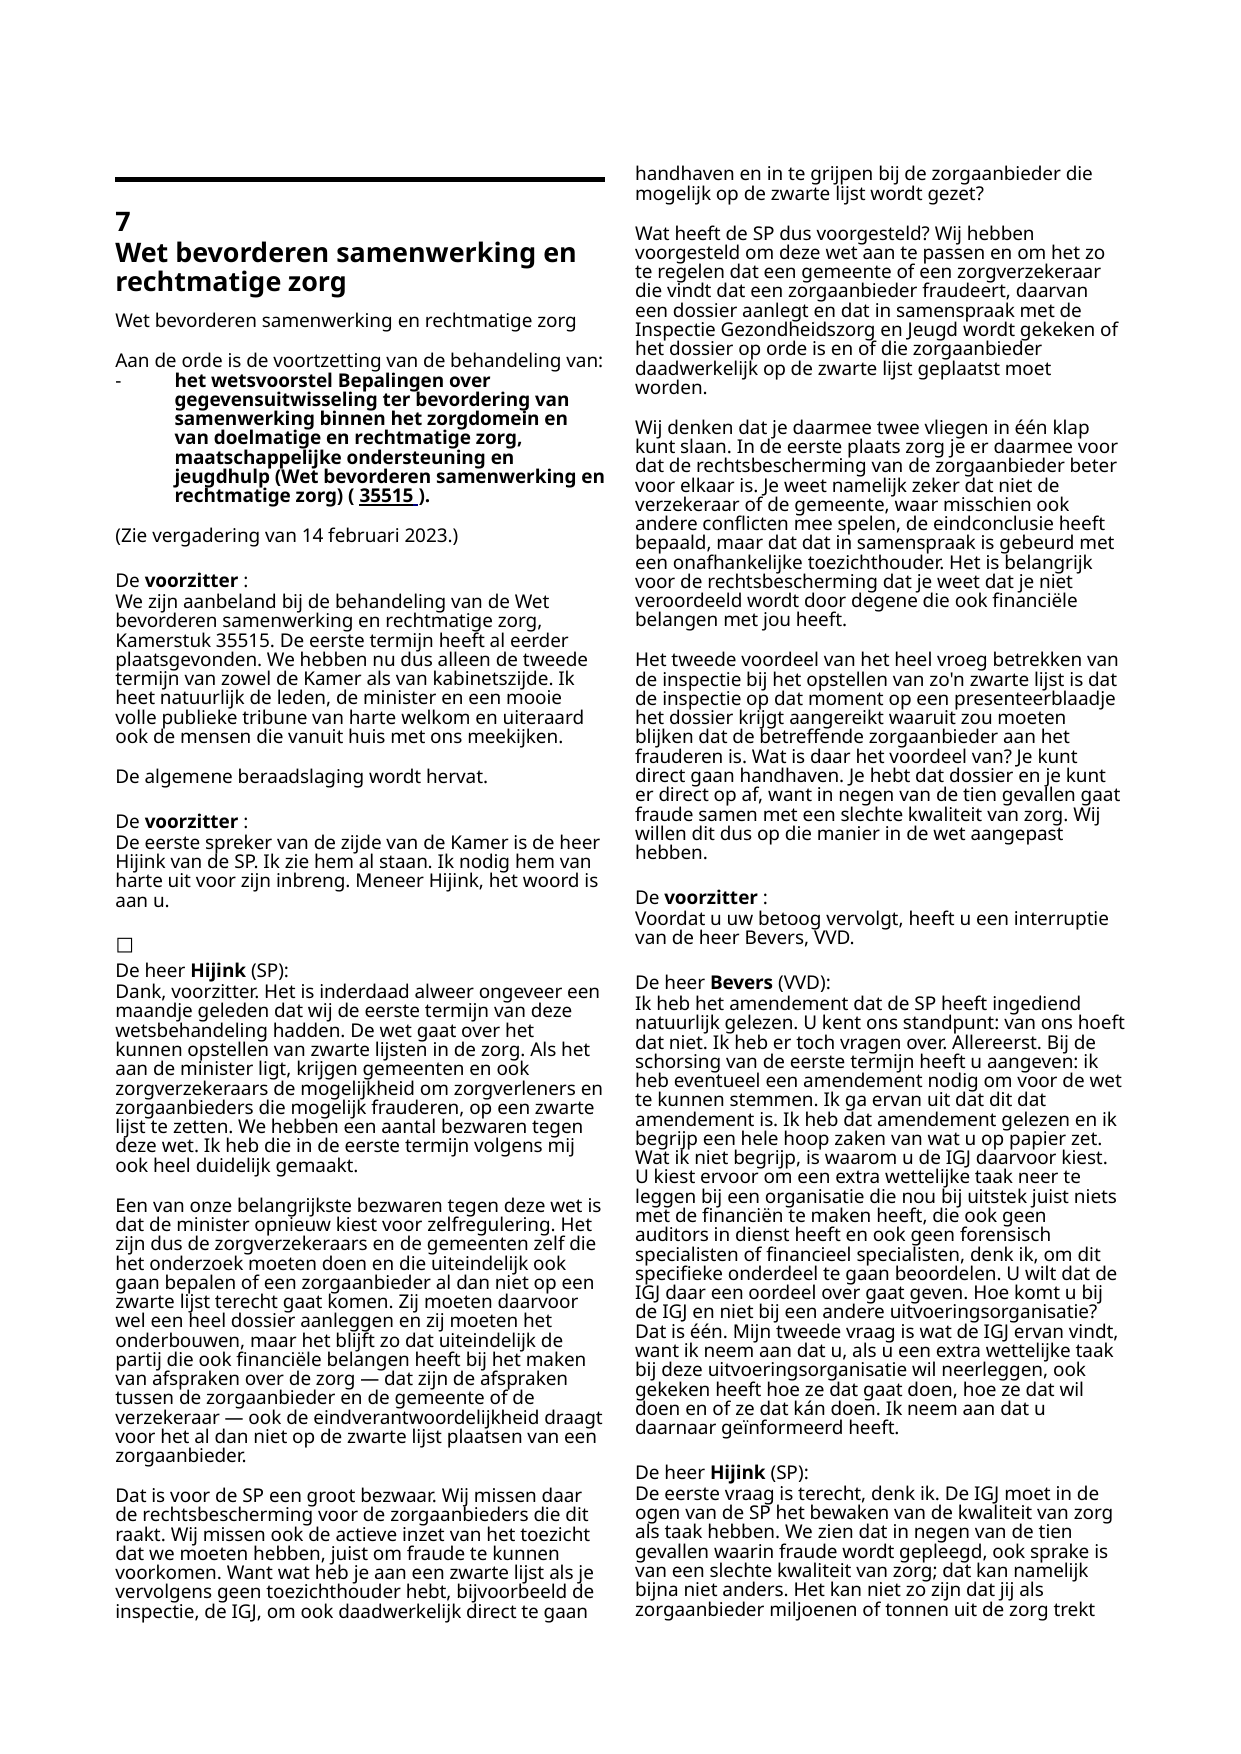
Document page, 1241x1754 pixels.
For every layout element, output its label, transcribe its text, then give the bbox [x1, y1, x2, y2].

text De eerste vraag is terecht, denk ik. De IGJ moet in de ogen van de SP het bewaken van de kwaliteit van zorg als taak hebben. We zien dat in negen van de tien gevallen waarin fraude wordt gepleegd, ook sprake is van een slechte kwaliteit van zorg; dat kan namelijk bijna niet anders. Het kan niet zo zijn dat jij als zorgaanbieder miljoenen of tonnen uit de zorg trekt [635, 1485, 1125, 1620]
text De eerste spreker van de zijde van de Kamer is de heer Hijink van de SP. Ik zie hem al staan. Ik nodig hem van harte uit voor zijn inbreng. Meneer Hijink, het woord is aan u. [115, 834, 605, 911]
text Voordat u uw betoog vervolgt, heeft u een interruptie van de heer Bevers, VVD. [635, 910, 1125, 948]
text Een van onze belangrijkste bezwaren tegen deze wet is dat de minister opnieuw kiest voor zelfregulering. Het zijn dus de zorgverzekeraars en de gemeenten zelf die het onderzoek moeten doen en die uiteindelijk ook gaan bepalen of een zorgaanbieder al dan niet op een zwarte lijst terecht gaat komen. Zij moeten daarvoor wel een heel dossier aanleggen en zij moeten het onderbouwen, maar het blijft zo dat uiteindelijk de partij die ook financiële belangen heeft bij het maken van afspraken over de zorg — dat zijn de afspraken tussen de zorgaanbieder en de gemeente of de verzekeraar — ook de eindverantwoordelijkheid draagt voor het al dan niet op de zwarte lijst plaatsen van een zorgaanbieder. [115, 1197, 605, 1466]
text Wij denken dat je daarmee twee vliegen in één klap kunt slaan. In de eerste plaats zorg je er daarmee voor dat de rechtsbescherming van de zorgaanbieder beter voor elkaar is. Je weet namelijk zeker dat niet de verzekeraar of de gemeente, waar misschien ook andere conflicten mee spelen, de eindconclusie heeft bepaald, maar dat dat in samenspraak is gebeurd met een onafhankelijke toezichthouder. Het is belangrijk voor de rechtsbescherming dat je weet dat je niet veroordeeld wordt door degene die ook financiële belangen met jou heeft. [635, 419, 1125, 631]
text (Zie vergadering van 14 februari 2023.) [115, 527, 605, 546]
text Wet bevorderen samenwerking en rechtmatige zorg [115, 239, 605, 312]
text De voorzitter : [635, 884, 1125, 910]
text Aan de orde is de voortzetting van de behandeling van: [115, 352, 605, 372]
list het wetsvoorstel Bepalingen over gegevensuitwisseling ter bevordering van samenwerking binnen het zorgdomein en van doelmatige en rechtmatige zorg, maatschappelijke ondersteuning en jeugdhulp (Wet bevorderen samenwerking en rechtmatige zorg) ( 35515 ). [115, 372, 605, 506]
text 7 [115, 203, 605, 239]
text Het tweede voordeel van het heel vroeg betrekken van de inspectie bij het opstellen van zo'n zwarte lijst is dat de inspectie op dat moment op een presenteerblaadje het dossier krijgt aangereikt waaruit zou moeten blijken dat de betreffende zorgaanbieder aan het frauderen is. Wat is daar het voordeel van? Je kunt direct gaan handhaven. Je hebt dat dossier en je kunt er direct op af, want in negen van de tien gevallen gaat fraude samen met een slechte kwaliteit van zorg. Wij willen dit dus op die manier in de wet aangepast hebben. [635, 651, 1125, 863]
text ⬜ [115, 932, 605, 957]
text Dat is voor de SP een groot bezwaar. Wij missen daar de rechtsbescherming voor de zorgaanbieders die dit raakt. Wij missen ook de actieve inzet van het toezicht dat we moeten hebben, juist om fraude te kunnen voorkomen. Want wat heb je aan een zwarte lijst als je vervolgens geen toezichthouder hebt, bijvoorbeeld de inspectie, de IGJ, om ook daadwerkelijk direct te gaan [115, 1487, 605, 1622]
text Wet bevorderen samenwerking en rechtmatige zorg [115, 312, 605, 332]
text We zijn aanbeland bij de behandeling van de Wet bevorderen samenwerking en rechtmatige zorg, Kamerstuk 35515. De eerste termijn heeft al eerder plaatsgevonden. We hebben nu dus alleen de tweede termijn van zowel de Kamer als van kabinetszijde. Ik heet natuurlijk de leden, de minister en een mooie volle publieke tribune van harte welkom en uiteraard ook de mensen die vanuit huis met ons meekijken. [115, 593, 605, 747]
text De voorzitter : [115, 808, 605, 834]
text Wat heeft de SP dus voorgesteld? Wij hebben voorgesteld om deze wet aan te passen en om het zo te regelen dat een gemeente of een zorgverzekeraar die vindt dat een zorgaanbieder fraudeert, daarvan een dossier aanlegt en dat in samenspraak met de Inspectie Gezondheidszorg en Jeugd wordt gekeken of het dossier op orde is en of die zorgaanbieder daadwerkelijk op de zwarte lijst geplaatst moet worden. [635, 224, 1125, 398]
text De heer Hijink (SP): [115, 957, 605, 983]
text De heer Bevers (VVD): [635, 969, 1125, 995]
text De heer Hijink (SP): [635, 1459, 1125, 1485]
text handhaven en in te grijpen bij de zorgaanbieder die mogelijk op de zwarte lijst wordt gezet? [635, 165, 1125, 204]
text De algemene beraadslaging wordt hervat. [115, 768, 605, 787]
text De voorzitter : [115, 567, 605, 593]
text Dank, voorzitter. Het is inderdaad alweer ongeveer een maandje geleden dat wij de eerste termijn van deze wetsbehandeling hadden. De wet gaat over het kunnen opstellen van zwarte lijsten in de zorg. Als het aan de minister ligt, krijgen gemeenten en ook zorgverzekeraars de mogelijkheid om zorgverleners en zorgaanbieders die mogelijk frauderen, op een zwarte lijst te zetten. We hebben een aantal bezwaren tegen deze wet. Ik heb die in de eerste termijn volgens mij ook heel duidelijk gemaakt. [115, 983, 605, 1176]
text Ik heb het amendement dat de SP heeft ingediend natuurlijk gelezen. U kent ons standpunt: van ons hoeft dat niet. Ik heb er toch vragen over. Allereerst. Bij de schorsing van de eerste termijn heeft u aangeven: ik heb eventueel een amendement nodig om voor de wet te kunnen stemmen. Ik ga ervan uit dat dit dat amendement is. Ik heb dat amendement gelezen en ik begrijp een hele hoop zaken van wat u op papier zet. Wat ik niet begrijp, is waarom u de IGJ daarvoor kiest. U kiest ervoor om een extra wettelijke taak neer te leggen bij een organisatie die nou bij uitstek juist niets met de financiën te maken heeft, die ook geen auditors in dienst heeft en ook geen forensisch specialisten of financieel specialisten, denk ik, om dit specifieke onderdeel te gaan beoordelen. U wilt dat de IGJ daar een oordeel over gaat geven. Hoe komt u bij de IGJ en niet bij een andere uitvoeringsorganisatie? Dat is één. Mijn tweede vraag is wat de IGJ ervan vindt, want ik neem aan dat u, als u een extra wettelijke taak bij deze uitvoeringsorganisatie wil neerleggen, ook gekeken heeft hoe ze dat gaat doen, hoe ze dat wil doen en of ze dat kán doen. Ik neem aan dat u daarnaar geïnformeerd heeft. [635, 995, 1125, 1438]
